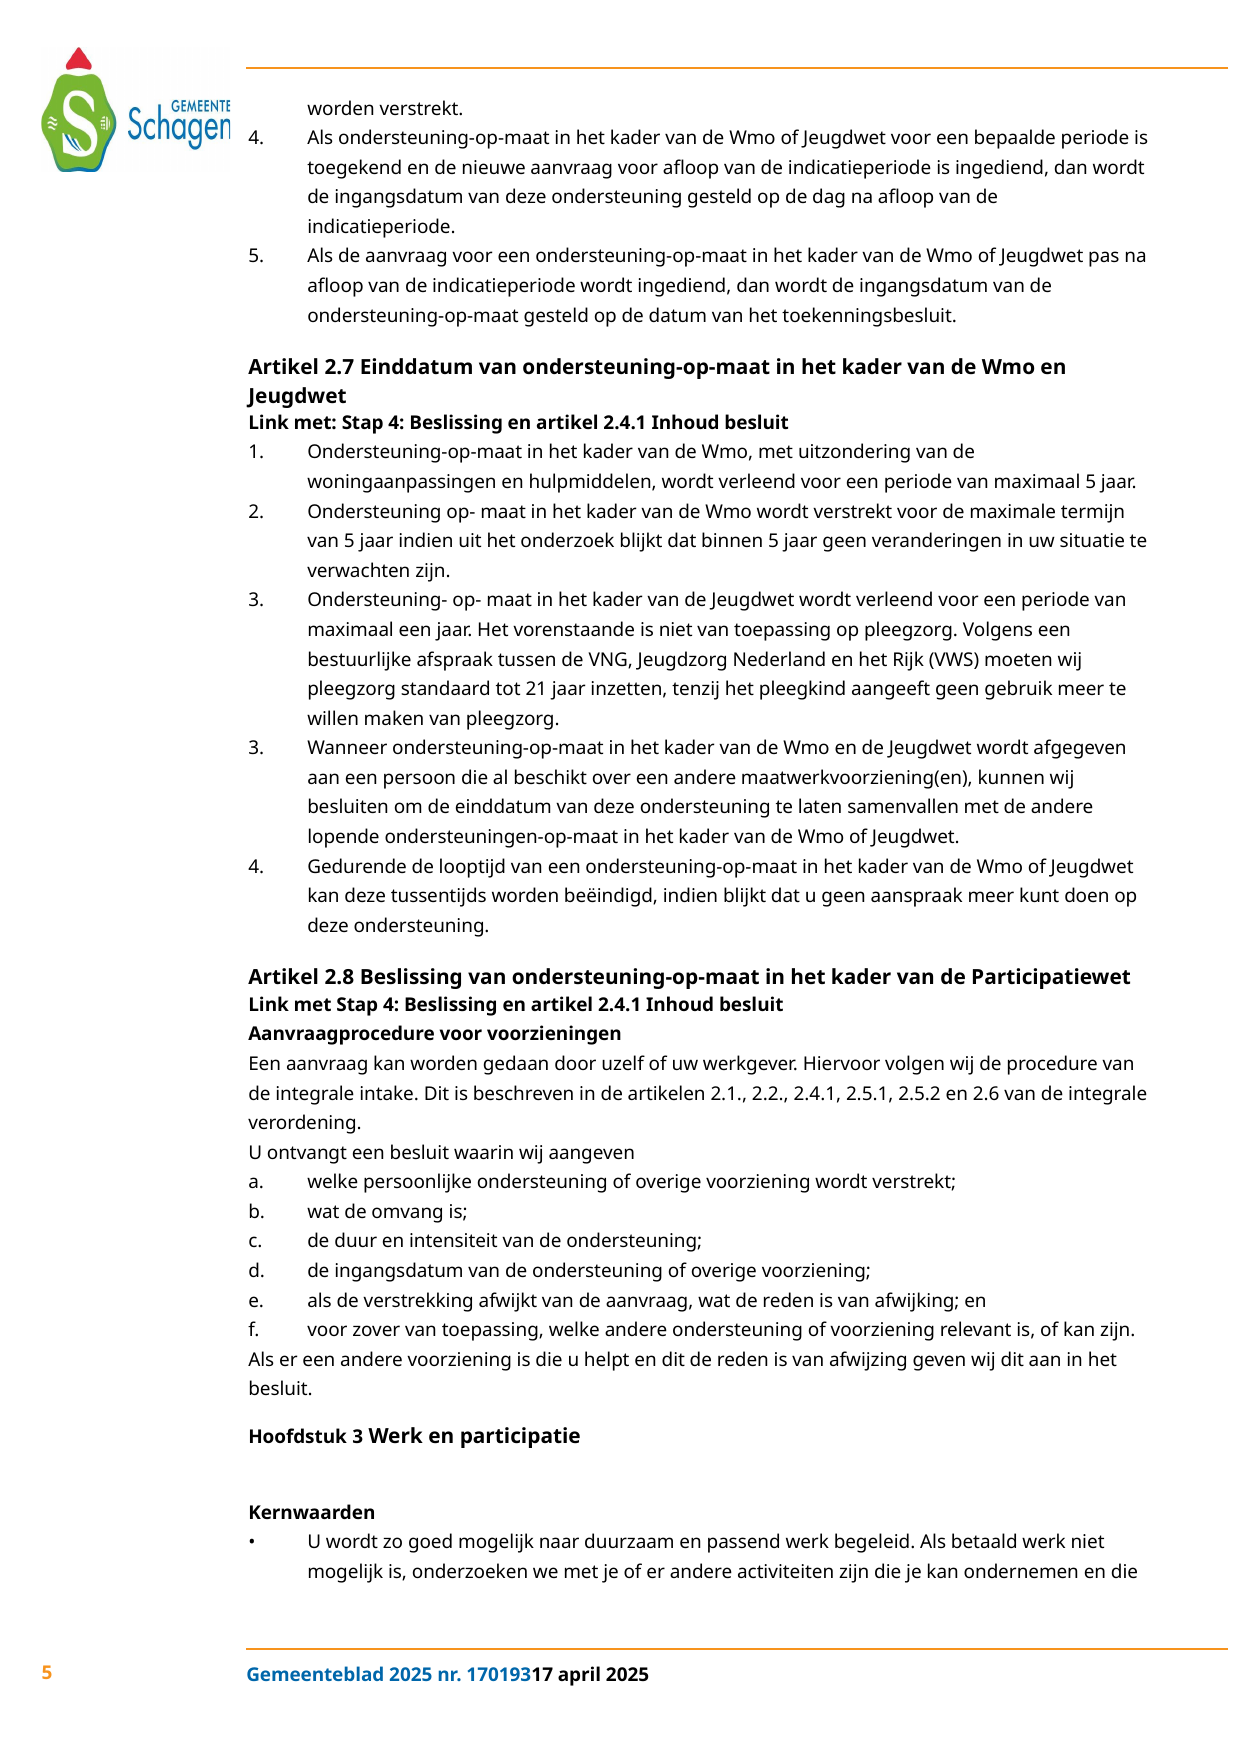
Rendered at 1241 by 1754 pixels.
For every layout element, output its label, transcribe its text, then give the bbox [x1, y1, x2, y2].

list wat de omvang is; [248, 1198, 1152, 1224]
list welke persoonlijke ondersteuning of overige voorziening wordt verstrekt; [248, 1168, 1152, 1194]
list Ondersteuning op- maat in het kader van de Wmo wordt verstrekt voor de maximale termijn van 5 jaar indien uit het onderzoek blijkt dat binnen 5 jaar geen veranderingen in uw situatie te verwachten zijn. [248, 498, 1152, 583]
list de ingangsdatum van de ondersteuning of overige voorziening; [248, 1257, 1152, 1283]
text Een aanvraag kan worden gedaan door uzelf of uw werkgever. Hiervoor volgen wij de procedure van de integrale intake. Dit is beschreven in de artikelen 2.1., 2.2., 2.4.1, 2.5.1, 2.5.2 en 2.6 van de integrale verordening. [248, 1050, 1152, 1135]
text Link met Stap 4: Beslissing en artikel 2.4.1 Inhoud besluit [248, 991, 1152, 1017]
list worden verstrekt. [248, 95, 1152, 121]
text Link met: Stap 4: Beslissing en artikel 2.4.1 Inhoud besluit [248, 409, 1152, 435]
text Artikel 2.8 Beslissing van ondersteuning-op-maat in het kader van de Participatiewet [248, 962, 1152, 991]
list Gedurende de looptijd van een ondersteuning-op-maat in het kader van de Wmo of Jeugdwet kan deze tussentijds worden beëindigd, indien blijkt dat u geen aanspraak meer kunt doen op deze ondersteuning. [248, 853, 1152, 938]
list U wordt zo goed mogelijk naar duurzaam en passend werk begeleid. Als betaald werk niet mogelijk is, onderzoeken we met je of er andere activiteiten zijn die je kan ondernemen en die [248, 1528, 1152, 1584]
text Kernwaarden [248, 1499, 1152, 1524]
text Hoofdstuk 3 Werk en participatie [248, 1421, 1152, 1449]
text Als er een andere voorziening is die u helpt en dit de reden is van afwijzing geven wij dit aan in het besluit. [248, 1346, 1152, 1401]
list voor zover van toepassing, welke andere ondersteuning of voorziening relevant is, of kan zijn. [248, 1316, 1152, 1342]
list Ondersteuning-op-maat in het kader van de Wmo, met uitzondering van de woningaanpassingen en hulpmiddelen, wordt verleend voor een periode van maximaal 5 jaar. [248, 439, 1152, 494]
list Wanneer ondersteuning-op-maat in het kader van de Wmo en de Jeugdwet wordt afgegeven aan een persoon die al beschikt over een andere maatwerkvoorziening(en), kunnen wij besluiten om de einddatum van deze ondersteuning te laten samenvallen met de andere lopende ondersteuningen-op-maat in het kader van de Wmo of Jeugdwet. [248, 734, 1152, 849]
text Artikel 2.7 Einddatum van ondersteuning-op-maat in het kader van de Wmo en Jeugdwet [248, 352, 1152, 409]
picture [41, 47, 231, 172]
list Als ondersteuning-op-maat in het kader van de Wmo of Jeugdwet voor een bepaalde periode is toegekend en de nieuwe aanvraag voor afloop van de indicatieperiode is ingediend, dan wordt de ingangsdatum van deze ondersteuning gesteld op de dag na afloop van de indicatieperiode. [248, 124, 1152, 239]
list als de verstrekking afwijkt van de aanvraag, wat de reden is van afwijking; en [248, 1287, 1152, 1312]
list Ondersteuning- op- maat in het kader van de Jeugdwet wordt verleend voor een periode van maximaal een jaar. Het vorenstaande is niet van toepassing op pleegzorg. Volgens een bestuurlijke afspraak tussen de VNG, Jeugdzorg Nederland en het Rijk (VWS) moeten wij pleegzorg standaard tot 21 jaar inzetten, tenzij het pleegkind aangeeft geen gebruik meer te willen maken van pleegzorg. [248, 587, 1152, 731]
list Als de aanvraag voor een ondersteuning-op-maat in het kader van de Wmo of Jeugdwet pas na afloop van de indicatieperiode wordt ingediend, dan wordt de ingangsdatum van de ondersteuning-op-maat gesteld op de datum van het toekenningsbesluit. [248, 243, 1152, 328]
list de duur en intensiteit van de ondersteuning; [248, 1228, 1152, 1253]
text U ontvangt een besluit waarin wij aangeven [248, 1139, 1152, 1164]
text Aanvraagprocedure voor voorzieningen [248, 1021, 1152, 1046]
